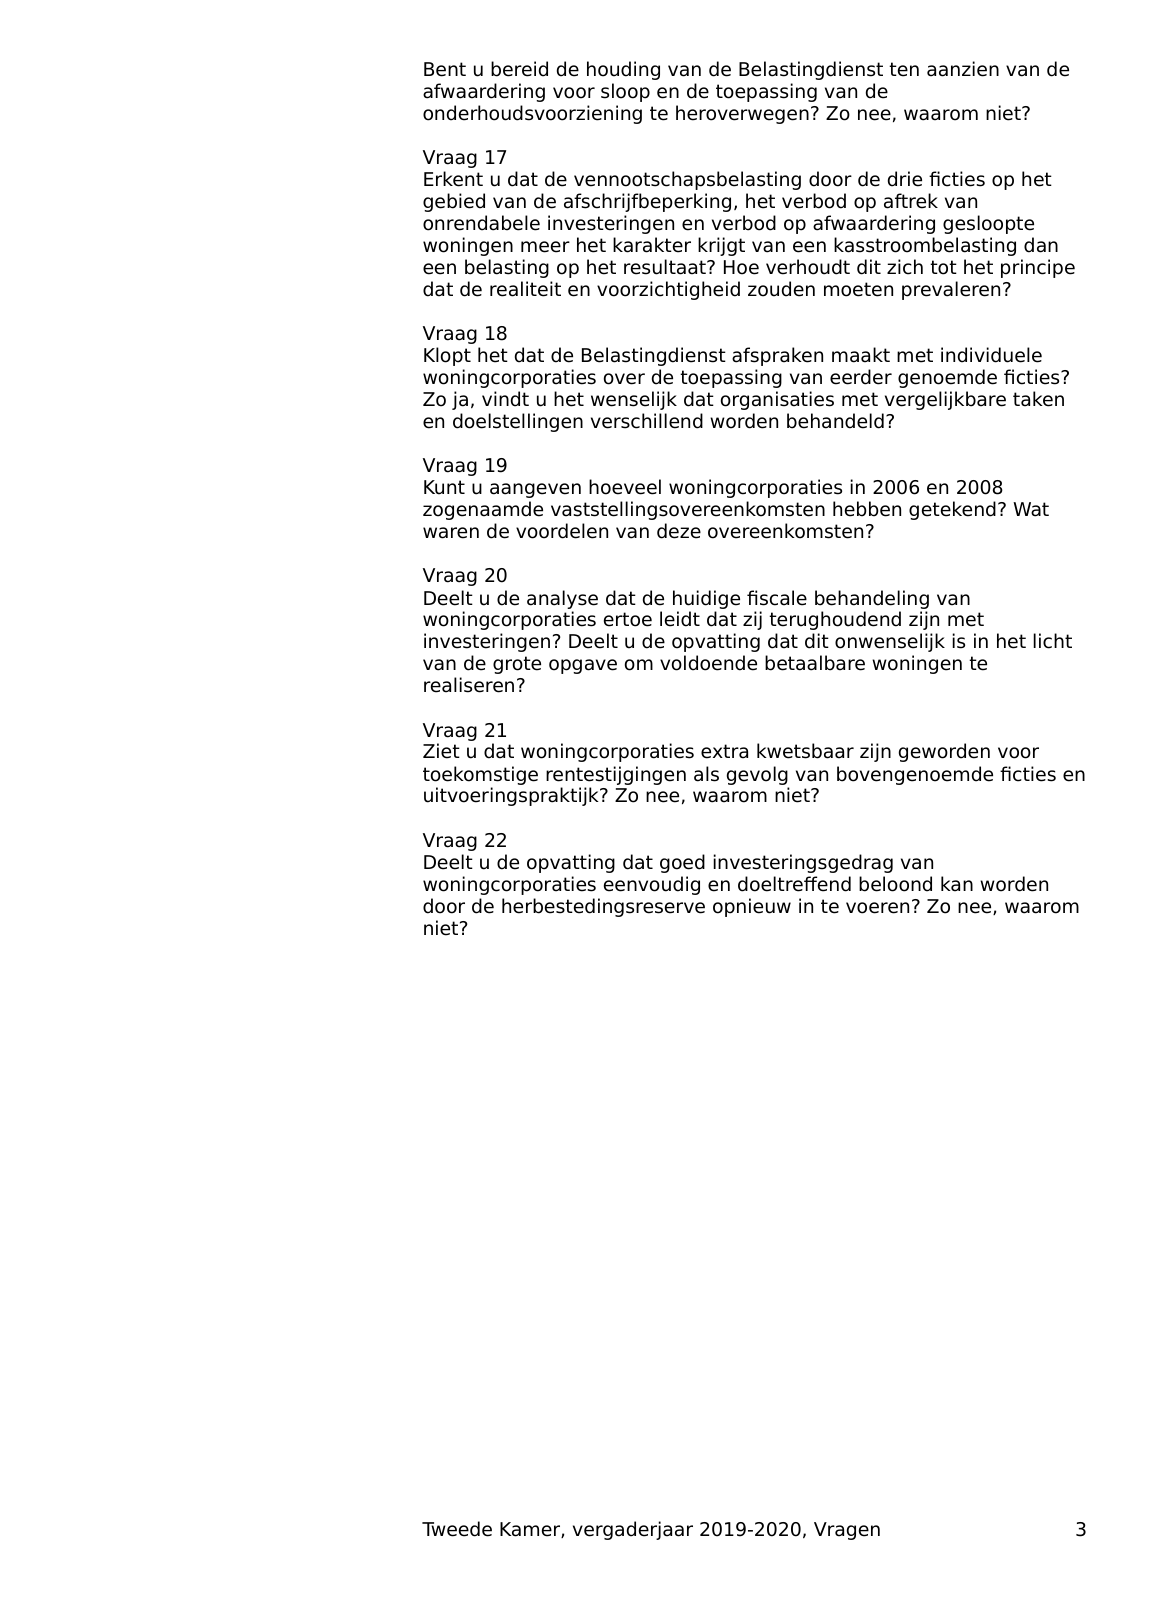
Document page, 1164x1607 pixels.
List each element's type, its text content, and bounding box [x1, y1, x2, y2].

text Bent u bereid de houding van de Belastingdienst ten aanzien van de afwaardering voor sloop en de toepassing van de onderhoudsvoorziening te heroverwegen? Zo nee, waarom niet? [422, 59, 1087, 125]
text Vraag 22 [422, 829, 1087, 852]
text Klopt het dat de Belastingdienst afspraken maakt met individuele woningcorporaties over de toepassing van eerder genoemde ficties? Zo ja, vindt u het wenselijk dat organisaties met vergelijkbare taken en doelstellingen verschillend worden behandeld? [422, 345, 1087, 433]
text Vraag 20 [422, 565, 1087, 587]
text Ziet u dat woningcorporaties extra kwetsbaar zijn geworden voor toekomstige rentestijgingen als gevolg van bovengenoemde ficties en uitvoeringspraktijk? Zo nee, waarom niet? [422, 741, 1087, 807]
text Vraag 21 [422, 719, 1087, 741]
text Deelt u de opvatting dat goed investeringsgedrag van woningcorporaties eenvoudig en doeltreffend beloond kan worden door de herbestedingsreserve opnieuw in te voeren? Zo nee, waarom niet? [422, 852, 1087, 939]
text Kunt u aangeven hoeveel woningcorporaties in 2006 en 2008 zogenaamde vaststellingsovereenkomsten hebben getekend? Wat waren de voordelen van deze overeenkomsten? [422, 477, 1087, 543]
text Vraag 17 [422, 147, 1087, 169]
text Deelt u de analyse dat de huidige fiscale behandeling van woningcorporaties ertoe leidt dat zij terughoudend zijn met investeringen? Deelt u de opvatting dat dit onwenselijk is in het licht van de grote opgave om voldoende betaalbare woningen te realiseren? [422, 587, 1087, 697]
text Vraag 18 [422, 323, 1087, 345]
text Vraag 19 [422, 455, 1087, 477]
text Erkent u dat de vennootschapsbelasting door de drie ficties op het gebied van de afschrijfbeperking, het verbod op aftrek van onrendabele investeringen en verbod op afwaardering gesloopte woningen meer het karakter krijgt van een kasstroombelasting dan een belasting op het resultaat? Hoe verhoudt dit zich tot het principe dat de realiteit en voorzichtigheid zouden moeten prevaleren? [422, 169, 1087, 301]
